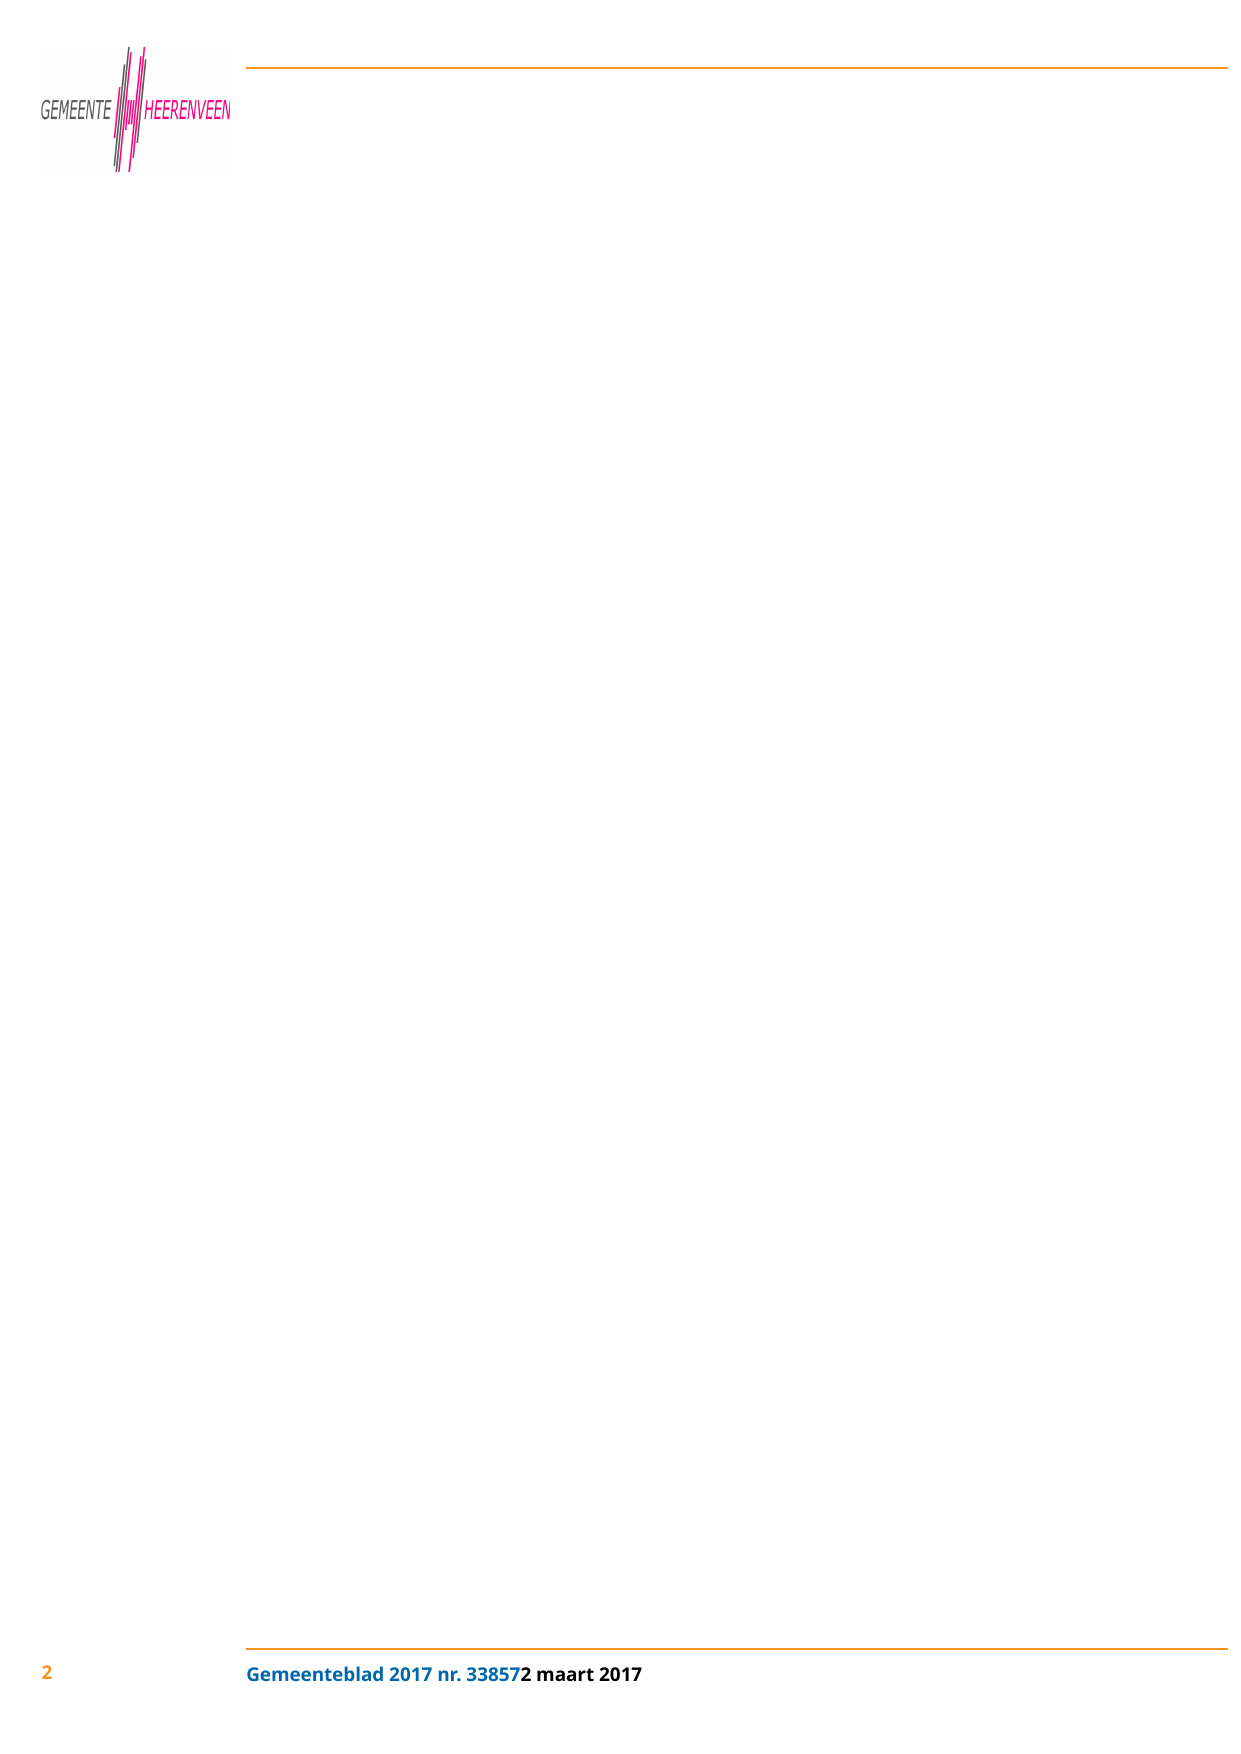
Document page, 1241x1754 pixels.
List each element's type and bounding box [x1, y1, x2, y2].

picture [41, 47, 231, 172]
